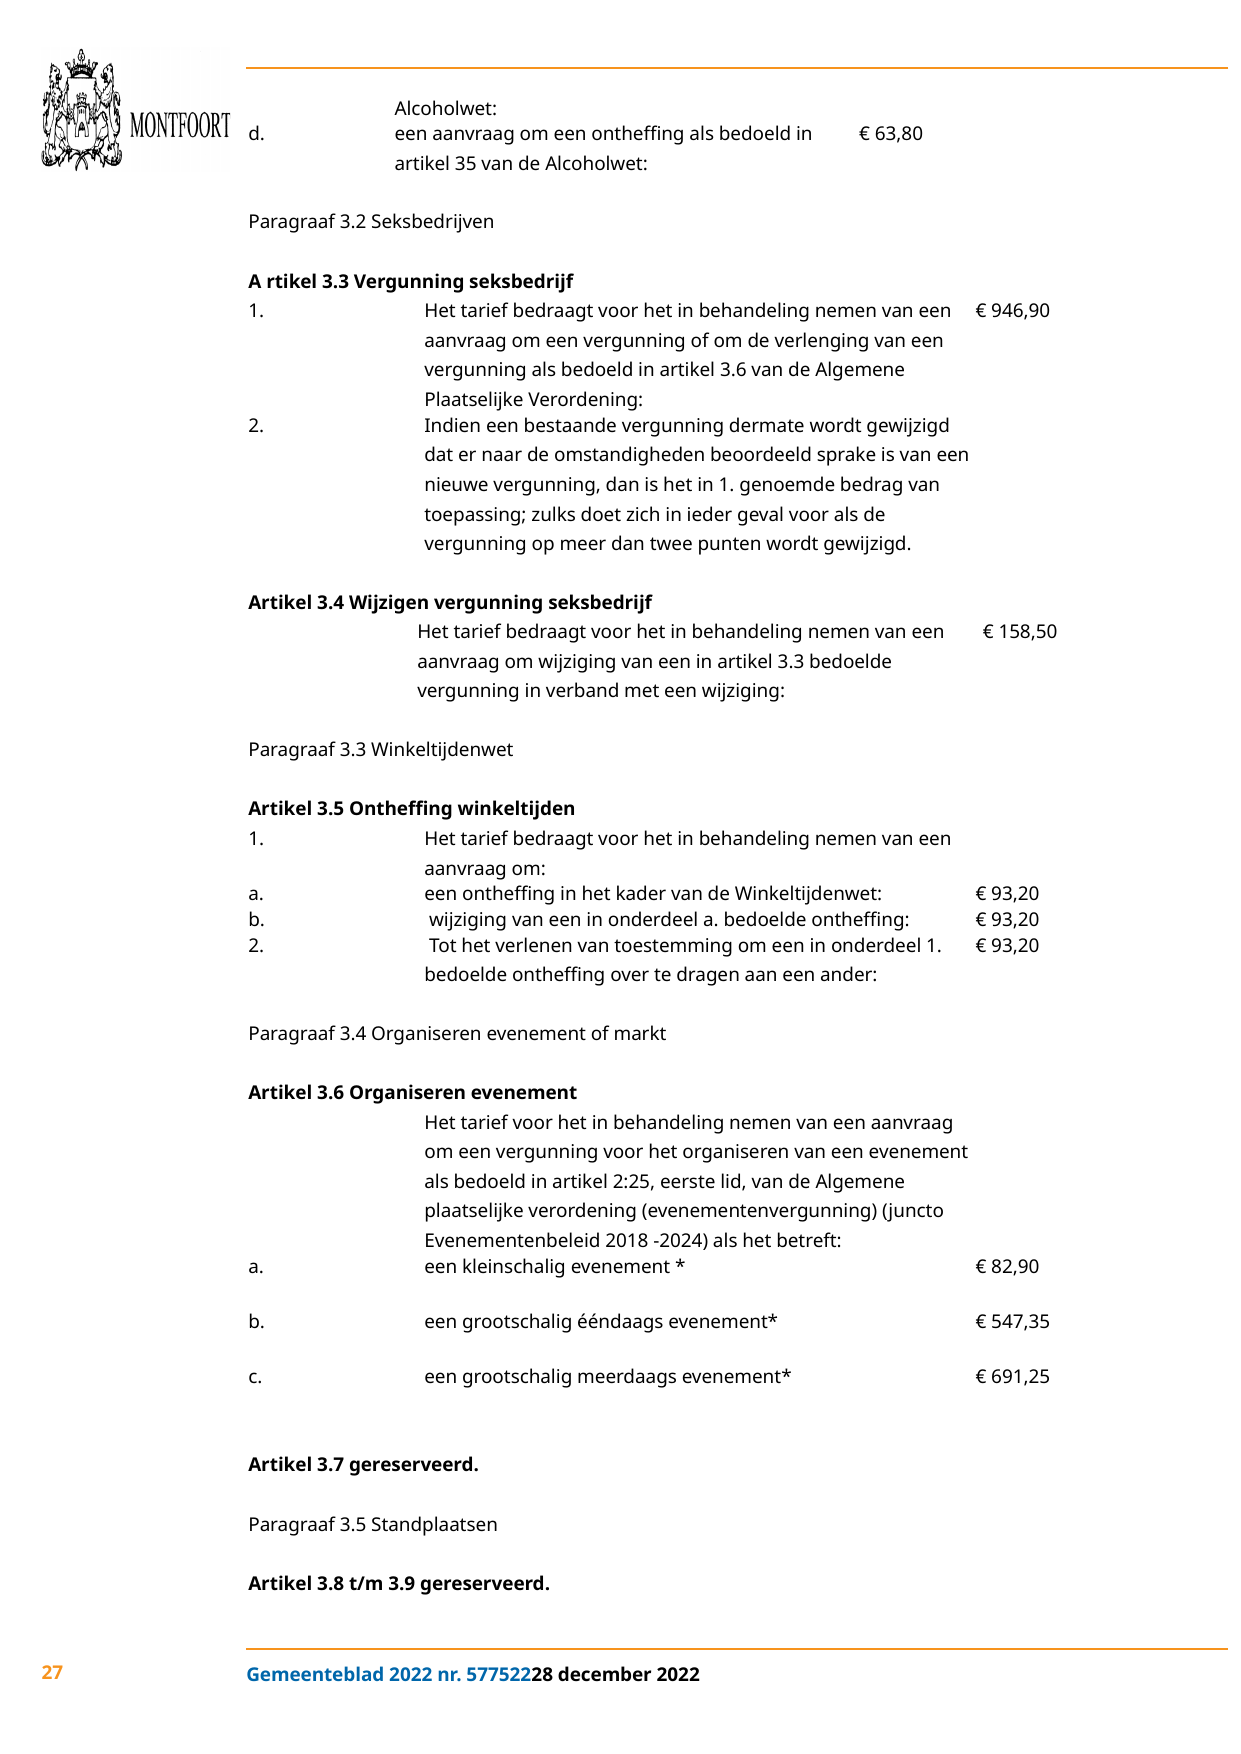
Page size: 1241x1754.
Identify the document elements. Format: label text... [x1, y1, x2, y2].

text Artikel 3.7 gereserveerd. [248, 1452, 1152, 1477]
table_cell [975, 412, 1152, 556]
table_cell een grootschalig ééndaags evenement* [424, 1308, 975, 1363]
table_header 1. [248, 825, 424, 880]
table_cell d. [248, 121, 394, 176]
table_cell € 93,20 [975, 932, 1152, 987]
table_header [975, 1109, 1152, 1253]
table_cell Alcoholwet: [394, 95, 859, 121]
table_header Het tarief bedraagt voor het in behandeling nemen van een aanvraag om een vergunning of om de verlenging van een vergunning als bedoeld in artikel 3.6 van de Algemene Plaatselijke Verordening: [424, 298, 975, 412]
table_header € 946,90 [975, 298, 1152, 412]
table_cell een ontheffing in het kader van de Winkeltijdenwet: [424, 880, 975, 906]
table_cell een kleinschalig evenement * [424, 1253, 975, 1308]
text Artikel 3.8 t/m 3.9 gereserveerd. [248, 1570, 1152, 1596]
table_header 1. [248, 298, 424, 412]
table_cell een aanvraag om een ontheffing als bedoeld in artikel 35 van de Alcoholwet: [394, 121, 859, 176]
table_cell b. [248, 906, 424, 932]
text Paragraaf 3.3 Winkeltijdenwet [248, 736, 1152, 762]
table_cell Tot het verlenen van toestemming om een in onderdeel 1. bedoelde ontheffing over te dragen aan een ander: [424, 932, 975, 987]
text Paragraaf 3.2 Seksbedrijven [248, 209, 1152, 234]
table_cell b. [248, 1308, 424, 1363]
table_header Het tarief bedraagt voor het in behandeling nemen van een aanvraag om: [424, 825, 975, 880]
table_cell € 82,90 [975, 1253, 1152, 1308]
text Artikel 3.6 Organiseren evenement [248, 1079, 1152, 1105]
table_cell [859, 95, 1005, 121]
text Paragraaf 3.5 Standplaatsen [248, 1511, 1152, 1537]
table_cell wijziging van een in onderdeel a. bedoelde ontheffing: [424, 906, 975, 932]
table_cell € 63,80 [859, 121, 1005, 176]
text A rtikel 3.3 Vergunning seksbedrijf [248, 268, 1152, 293]
table_header [975, 825, 1152, 880]
table_header [248, 1109, 424, 1253]
text Artikel 3.4 Wijzigen vergunning seksbedrijf [248, 589, 1152, 614]
table_header [248, 619, 417, 703]
picture [41, 47, 231, 172]
table_cell € 93,20 [975, 880, 1152, 906]
table_cell 2. [248, 932, 424, 987]
table_cell € 547,35 [975, 1308, 1152, 1363]
text Paragraaf 3.4 Organiseren evenement of markt [248, 1020, 1152, 1046]
table_header € 158,50 [983, 619, 1152, 703]
table_cell 2. [248, 412, 424, 556]
table_cell Indien een bestaande vergunning dermate wordt gewijzigd dat er naar de omstandigheden beoordeeld sprake is van een nieuwe vergunning, dan is het in 1. genoemde bedrag van toepassing; zulks doet zich in ieder geval voor als de vergunning op meer dan twee punten wordt gewijzigd. [424, 412, 975, 556]
table_cell c. [248, 1364, 424, 1419]
table_header Het tarief bedraagt voor het in behandeling nemen van een aanvraag om wijziging van een in artikel 3.3 bedoelde vergunning in verband met een wijziging: [417, 619, 983, 703]
table_cell € 691,25 [975, 1364, 1152, 1419]
table_cell a. [248, 1253, 424, 1308]
table_cell € 93,20 [975, 906, 1152, 932]
table_cell a. [248, 880, 424, 906]
text Artikel 3.5 Ontheffing winkeltijden [248, 795, 1152, 821]
table_header Het tarief voor het in behandeling nemen van een aanvraag om een vergunning voor het organiseren van een evenement als bedoeld in artikel 2:25, eerste lid, van de Algemene plaatselijke verordening (evenementenvergunning) (juncto Evenementenbeleid 2018 -2024) als het betreft: [424, 1109, 975, 1253]
table_cell [248, 95, 394, 121]
table_cell een grootschalig meerdaags evenement* [424, 1364, 975, 1419]
